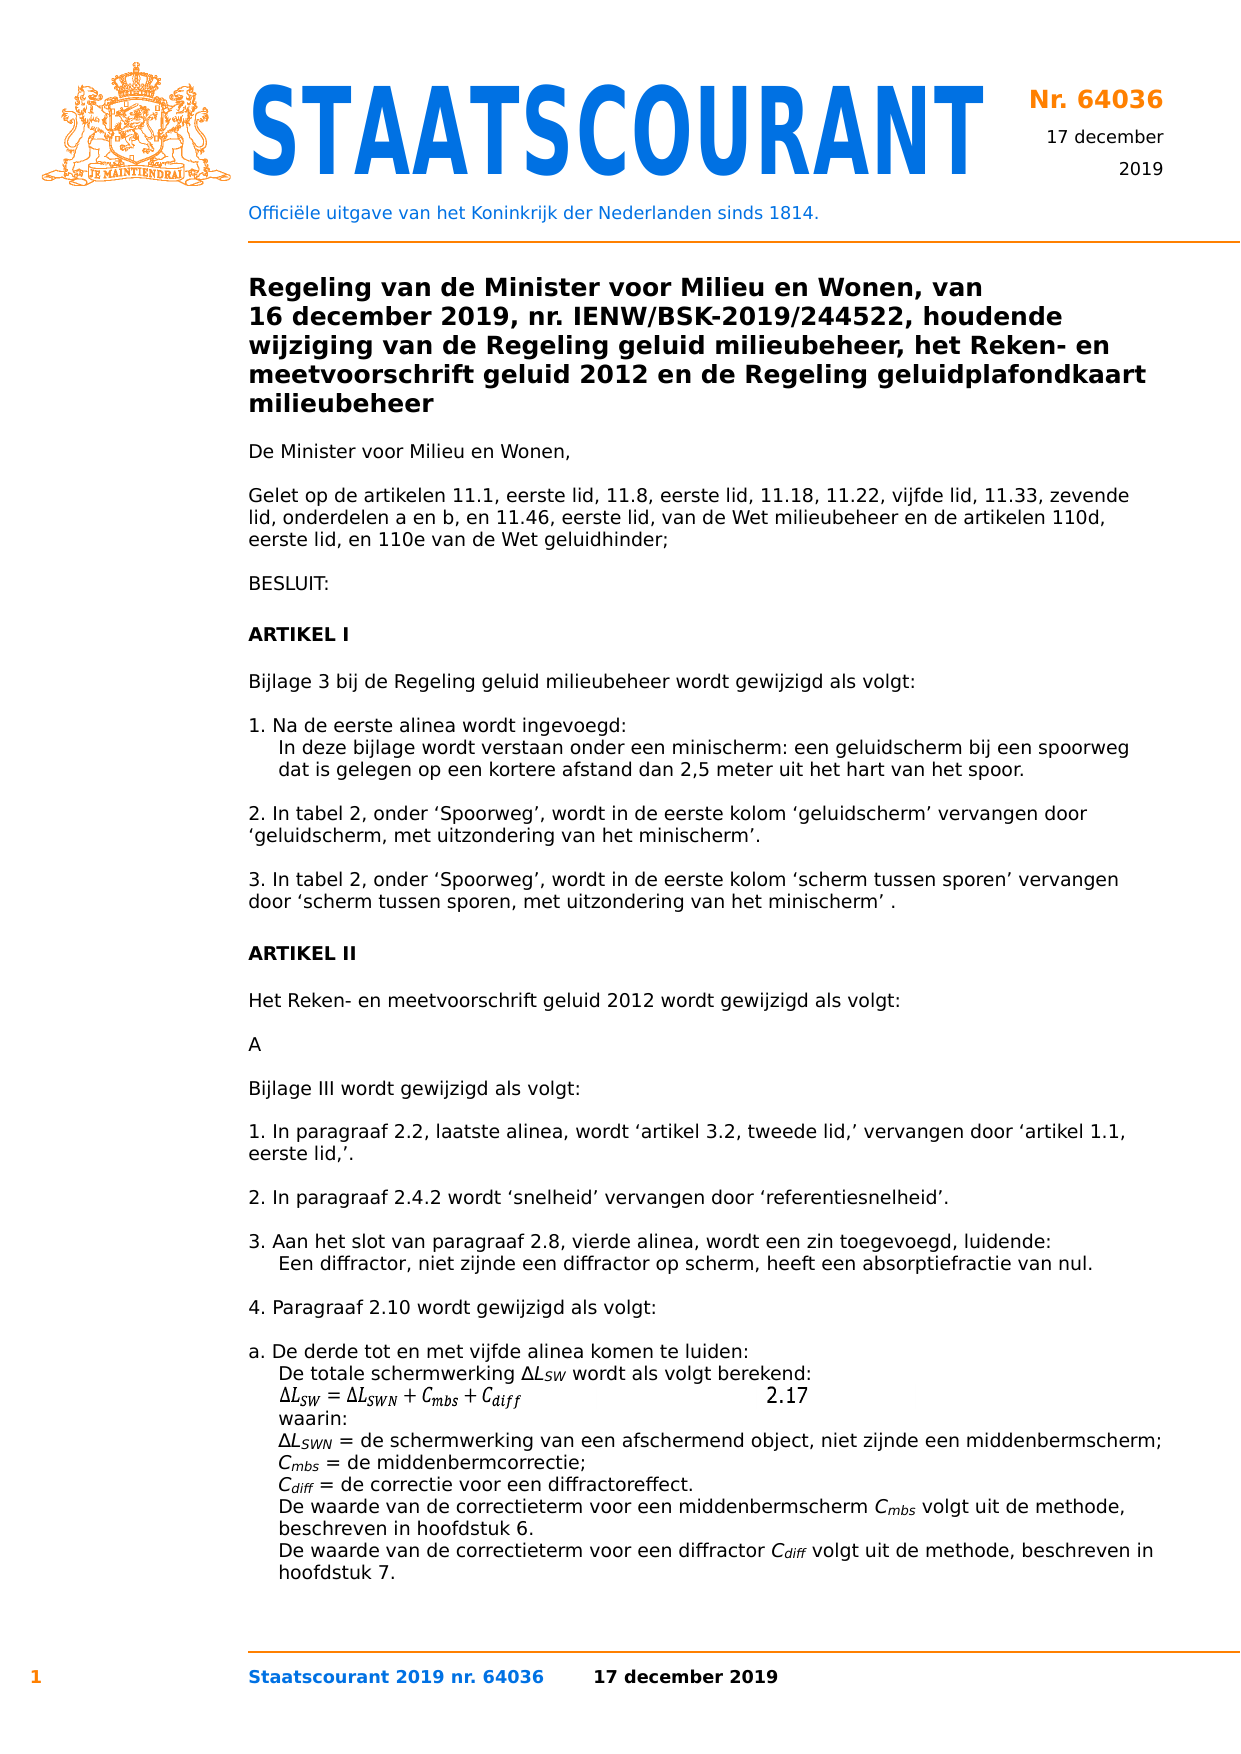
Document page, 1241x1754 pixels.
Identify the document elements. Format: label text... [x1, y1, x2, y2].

table_header [25, 62, 248, 241]
text Een diffractor, niet zijnde een diffractor op scherm, heeft een absorptiefractie van nul. [278, 1253, 1163, 1275]
table_cell 17 december [998, 121, 1240, 153]
table_cell 2019 [998, 153, 1240, 203]
text Bijlage 3 bij de Regeling geluid milieubeheer wordt gewijzigd als volgt: [248, 671, 1163, 693]
text Cmbs = de middenbermcorrectie; [278, 1452, 1163, 1474]
text 3. In tabel 2, onder ‘Spoorweg’, wordt in de eerste kolom ‘scherm tussen sporen’ vervangen door ‘scherm tussen sporen, met uitzondering van het minischerm’ . [248, 869, 1163, 913]
text A [248, 1034, 1163, 1056]
text In deze bijlage wordt verstaan onder een minischerm: een geluidscherm bij een spoorweg dat is gelegen op een kortere afstand dan 2,5 meter uit het hart van het spoor. [278, 737, 1163, 781]
text Het Reken- en meetvoorschrift geluid 2012 wordt gewijzigd als volgt: [248, 990, 1163, 1012]
text waarin: [278, 1408, 1163, 1430]
text De totale schermwerking ∆LSW wordt als volgt berekend: [278, 1363, 1163, 1408]
text Cdiff = de correctie voor een diffractoreffect. [278, 1474, 1163, 1496]
text 2. In tabel 2, onder ‘Spoorweg’, wordt in de eerste kolom ‘geluidscherm’ vervangen door ‘geluidscherm, met uitzondering van het minischerm’. [248, 803, 1163, 847]
picture [41, 62, 231, 186]
subtitle ARTIKEL II [248, 943, 1163, 965]
text a. De derde tot en met vijfde alinea komen te luiden: [248, 1341, 1163, 1363]
text De waarde van de correctieterm voor een diffractor Cdiff volgt uit de methode, beschreven in hoofdstuk 7. [278, 1540, 1163, 1584]
text 4. Paragraaf 2.10 wordt gewijzigd als volgt: [248, 1297, 1163, 1319]
table_header Nr. 64036 [998, 62, 1240, 121]
subtitle ARTIKEL I [248, 624, 1163, 646]
text De waarde van de correctieterm voor een middenbermscherm Cmbs volgt uit de methode, beschreven in hoofdstuk 6. [278, 1496, 1163, 1540]
text De Minister voor Milieu en Wonen, [248, 441, 1163, 463]
text 3. Aan het slot van paragraaf 2.8, vierde alinea, wordt een zin toegevoegd, luidende: [248, 1231, 1163, 1253]
text ∆LSWN = de schermwerking van een afschermend object, niet zijnde een middenbermscherm; [278, 1430, 1163, 1452]
text 1. In paragraaf 2.2, laatste alinea, wordt ‘artikel 3.2, tweede lid,’ vervangen door ‘artikel 1.1, eerste lid,’. [248, 1121, 1163, 1165]
table_header STAATSCOURANT [248, 62, 998, 203]
text BESLUIT: [248, 572, 1163, 594]
text Gelet op de artikelen 11.1, eerste lid, 11.8, eerste lid, 11.18, 11.22, vijfde lid, 11.33, zevende lid, onderdelen a en b, en 11.46, eerste lid, van de Wet milieubeheer en de artikelen 110d, eerste lid, en 110e van de Wet geluidhinder; [248, 484, 1163, 551]
picture [278, 1384, 916, 1409]
subtitle Regeling van de Minister voor Milieu en Wonen, van 16 december 2019, nr. IENW/BSK-2019/244522, houdende wijziging van de Regeling geluid milieubeheer, het Reken- en meetvoorschrift geluid 2012 en de Regeling geluidplafondkaart milieubeheer [248, 273, 1163, 419]
table_cell Officiële uitgave van het Koninkrijk der Nederlanden sinds 1814. [248, 203, 1240, 241]
text 1. Na de eerste alinea wordt ingevoegd: [248, 715, 1163, 737]
text Bijlage III wordt gewijzigd als volgt: [248, 1077, 1163, 1099]
text 2. In paragraaf 2.4.2 wordt ‘snelheid’ vervangen door ‘referentiesnelheid’. [248, 1187, 1163, 1209]
